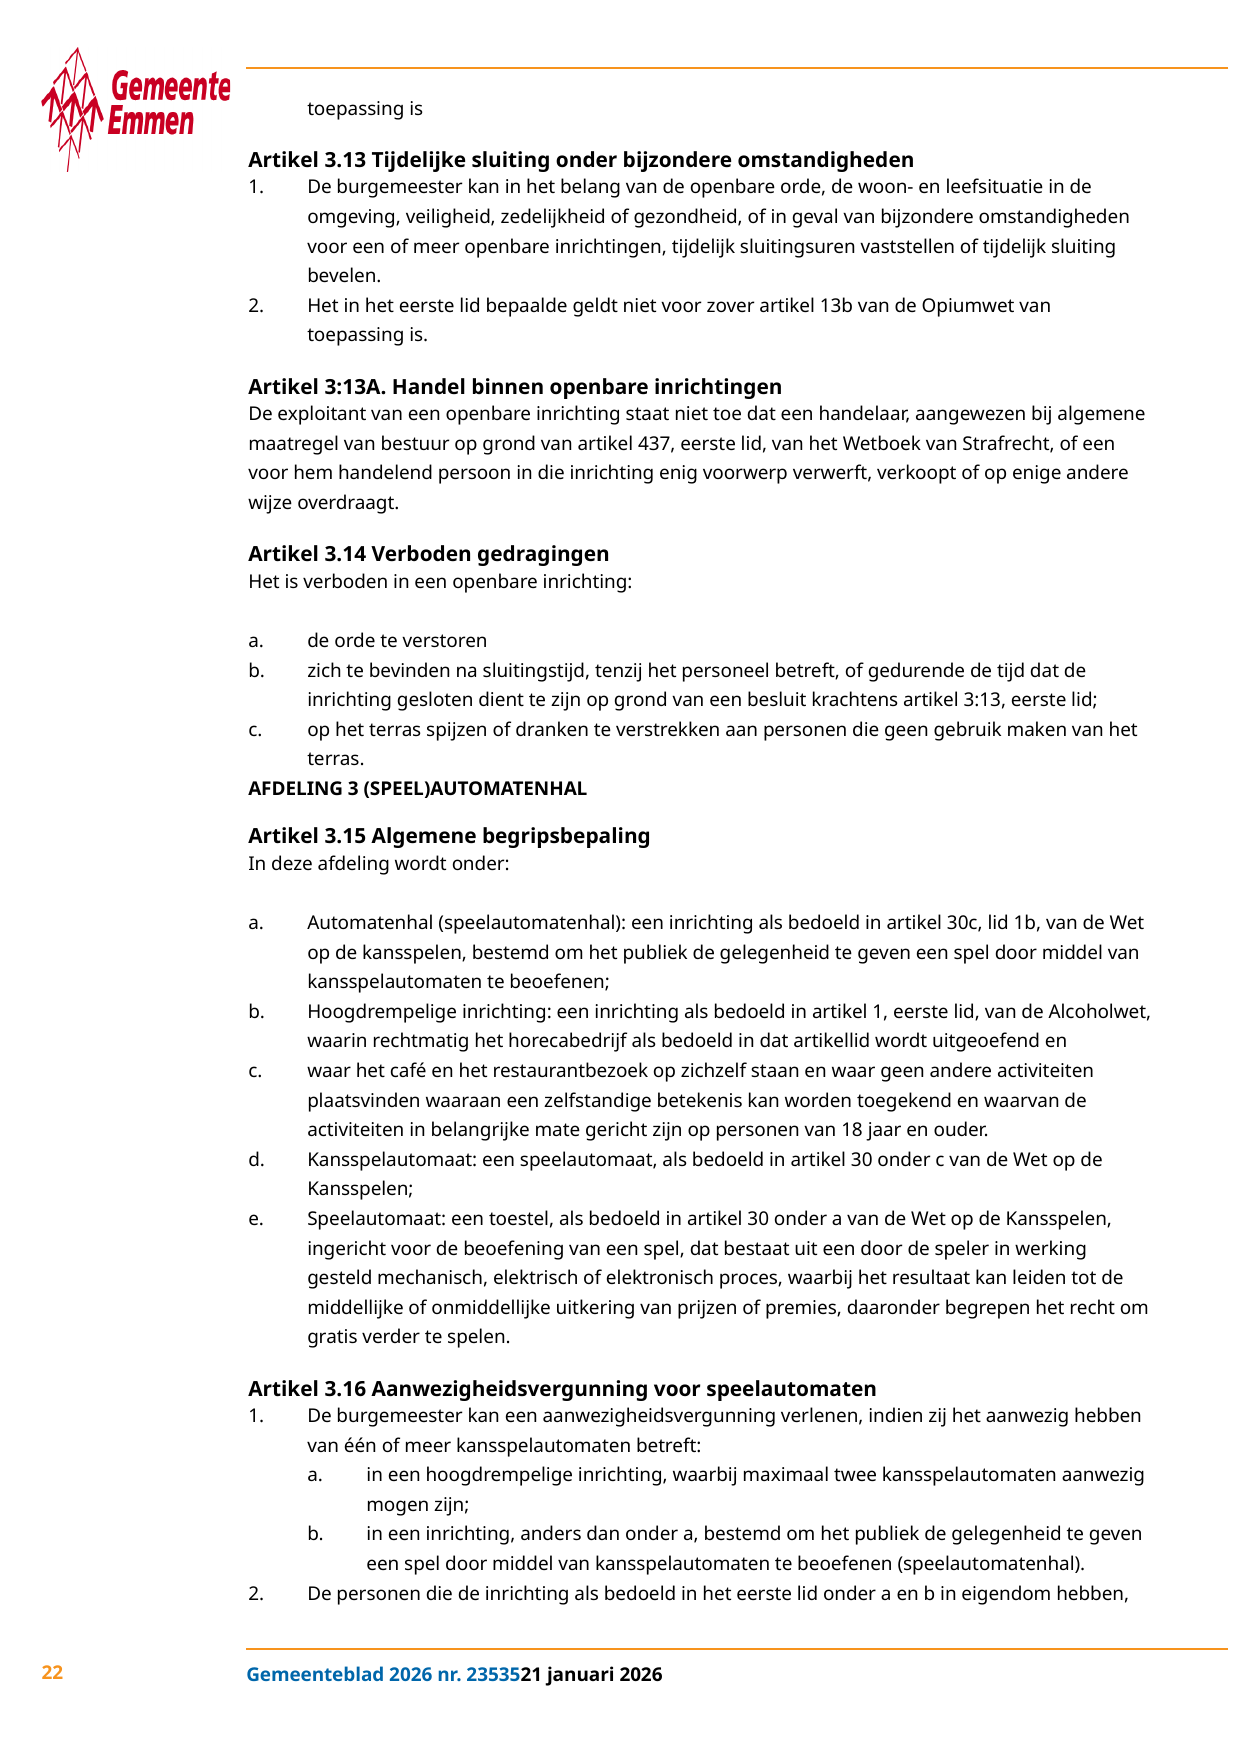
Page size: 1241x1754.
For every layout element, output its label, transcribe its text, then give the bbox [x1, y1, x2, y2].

list De burgemeester kan in het belang van de openbare orde, de woon- en leefsituatie in de omgeving, veiligheid, zedelijkheid of gezondheid, of in geval van bijzondere omstandigheden voor een of meer openbare inrichtingen, tijdelijk sluitingsuren vaststellen of tijdelijk sluiting bevelen. [248, 174, 1152, 288]
text De exploitant van een openbare inrichting staat niet toe dat een handelaar, aangewezen bij algemene maatregel van bestuur op grond van artikel 437, eerste lid, van het Wetboek van Strafrecht, of een voor hem handelend persoon in die inrichting enig voorwerp verwerft, verkoopt of op enige andere wijze overdraagt. [248, 400, 1152, 515]
list de orde te verstoren [248, 627, 1152, 653]
text Artikel 3:13A. Handel binnen openbare inrichtingen [248, 372, 1152, 400]
list in een hoogdrempelige inrichting, waarbij maximaal twee kansspelautomaten aanwezig mogen zijn; [307, 1461, 1152, 1517]
list op het terras spijzen of dranken te verstrekken aan personen die geen gebruik maken van het terras. [248, 716, 1152, 771]
list Speelautomaat: een toestel, als bedoeld in artikel 30 onder a van de Wet op de Kansspelen, ingericht voor de beoefening van een spel, dat bestaat uit een door de speler in werking gesteld mechanisch, elektrisch of elektronisch proces, waarbij het resultaat kan leiden tot de middellijke of onmiddellijke uitkering van prijzen of premies, daaronder begrepen het recht om gratis verder te spelen. [248, 1205, 1152, 1349]
list Automatenhal (speelautomatenhal): een inrichting als bedoeld in artikel 30c, lid 1b, van de Wet op de kansspelen, bestemd om het publiek de gelegenheid te geven een spel door middel van kansspelautomaten te beoefenen; [248, 909, 1152, 994]
text Artikel 3.15 Algemene begripsbepaling [248, 822, 1152, 850]
text In deze afdeling wordt onder: [248, 850, 1152, 876]
picture [41, 47, 231, 172]
list Het in het eerste lid bepaalde geldt niet voor zover artikel 13b van de Opiumwet van toepassing is. [248, 292, 1152, 347]
list Kansspelautomaat: een speelautomaat, als bedoeld in artikel 30 onder c van de Wet op de Kansspelen; [248, 1146, 1152, 1201]
list toepassing is [248, 95, 1152, 121]
list waar het café en het restaurantbezoek op zichzelf staan en waar geen andere activiteiten plaatsvinden waaraan een zelfstandige betekenis kan worden toegekend en waarvan de activiteiten in belangrijke mate gericht zijn op personen van 18 jaar en ouder. [248, 1057, 1152, 1142]
list in een inrichting, anders dan onder a, bestemd om het publiek de gelegenheid te geven een spel door middel van kansspelautomaten te beoefenen (speelautomatenhal). [307, 1521, 1152, 1576]
text Het is verboden in een openbare inrichting: [248, 568, 1152, 594]
list Hoogdrempelige inrichting: een inrichting als bedoeld in artikel 1, eerste lid, van de Alcoholwet, waarin rechtmatig het horecabedrijf als bedoeld in dat artikellid wordt uitgeoefend en [248, 998, 1152, 1053]
list De personen die de inrichting als bedoeld in het eerste lid onder a en b in eigendom hebben, [248, 1580, 1152, 1606]
list zich te bevinden na sluitingstijd, tenzij het personeel betreft, of gedurende de tijd dat de inrichting gesloten dient te zijn op grond van een besluit krachtens artikel 3:13, eerste lid; [248, 657, 1152, 712]
text Artikel 3.16 Aanwezigheidsvergunning voor speelautomaten [248, 1374, 1152, 1402]
text Artikel 3.14 Verboden gedragingen [248, 539, 1152, 568]
text AFDELING 3 (SPEEL)AUTOMATENHAL [248, 775, 1152, 801]
text Artikel 3.13 Tijdelijke sluiting onder bijzondere omstandigheden [248, 145, 1152, 174]
list De burgemeester kan een aanwezigheidsvergunning verlenen, indien zij het aanwezig hebben van één of meer kansspelautomaten betreft: [248, 1402, 1152, 1458]
